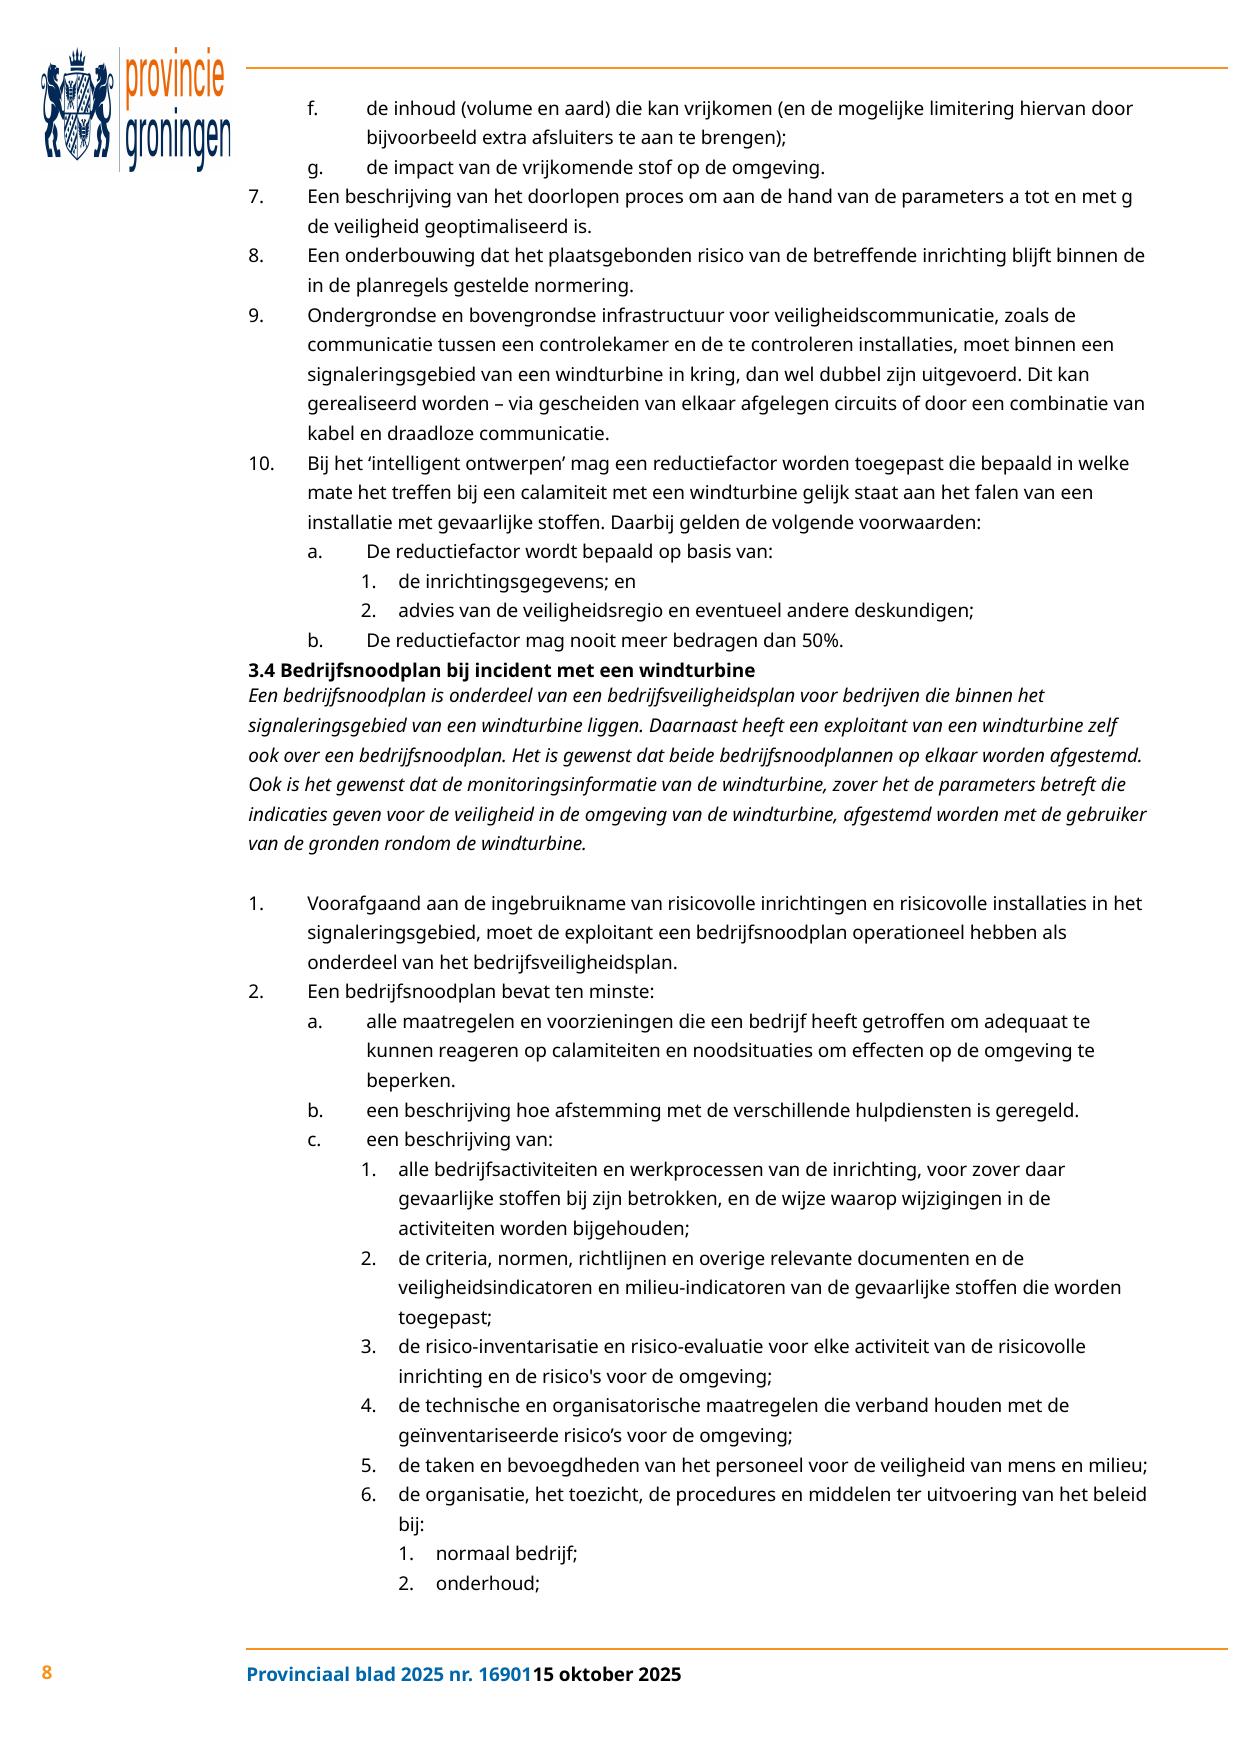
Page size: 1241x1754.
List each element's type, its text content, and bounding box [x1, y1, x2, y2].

list Bij het ‘intelligent ontwerpen’ mag een reductiefactor worden toegepast die bepaald in welke mate het treffen bij een calamiteit met een windturbine gelijk staat aan het falen van een installatie met gevaarlijke stoffen. Daarbij gelden de volgende voorwaarden: [248, 450, 1152, 535]
list een beschrijving van: [307, 1126, 1152, 1152]
list de inrichtingsgegevens; en [361, 568, 1152, 594]
list De reductiefactor wordt bepaald op basis van: [307, 538, 1152, 564]
list alle bedrijfsactiviteiten en werkprocessen van de inrichting, voor zover daar gevaarlijke stoffen bij zijn betrokken, en de wijze waarop wijzigingen in de activiteiten worden bijgehouden; [361, 1156, 1152, 1241]
list Een onderbouwing dat het plaatsgebonden risico van de betreffende inrichting blijft binnen de in de planregels gestelde normering. [248, 243, 1152, 298]
text 3.4 Bedrijfsnoodplan bij incident met een windturbine [248, 657, 1152, 683]
list alle maatregelen en voorzieningen die een bedrijf heeft getroffen om adequaat te kunnen reageren op calamiteiten en noodsituaties om effecten op de omgeving te beperken. [307, 1008, 1152, 1093]
list Een beschrijving van het doorlopen proces om aan de hand van de parameters a tot en met g de veiligheid geoptimaliseerd is. [248, 183, 1152, 239]
list de taken en bevoegdheden van het personeel voor de veiligheid van mens en milieu; [361, 1452, 1152, 1477]
list advies van de veiligheidsregio en eventueel andere deskundigen; [361, 598, 1152, 623]
list de criteria, normen, richtlijnen en overige relevante documenten en de veiligheidsindicatoren en milieu-indicatoren van de gevaarlijke stoffen die worden toegepast; [361, 1245, 1152, 1329]
list normaal bedrijf; [398, 1541, 1152, 1566]
list de technische en organisatorische maatregelen die verband houden met de geïnventariseerde risico’s voor de omgeving; [361, 1393, 1152, 1448]
list Voorafgaand aan de ingebruikname van risicovolle inrichtingen en risicovolle installaties in het signaleringsgebied, moet de exploitant een bedrijfsnoodplan operationeel hebben als onderdeel van het bedrijfsveiligheidsplan. [248, 890, 1152, 974]
picture [41, 47, 231, 172]
list Ondergrondse en bovengrondse infrastructuur voor veiligheidscommunicatie, zoals de communicatie tussen een controlekamer en de te controleren installaties, moet binnen een signaleringsgebied van een windturbine in kring, dan wel dubbel zijn uitgevoerd. Dit kan gerealiseerd worden – via gescheiden van elkaar afgelegen circuits of door een combinatie van kabel en draadloze communicatie. [248, 302, 1152, 446]
list de organisatie, het toezicht, de procedures en middelen ter uitvoering van het beleid bij: [361, 1481, 1152, 1537]
list de inhoud (volume en aard) die kan vrijkomen (en de mogelijke limitering hiervan door bijvoorbeeld extra afsluiters te aan te brengen); [307, 95, 1152, 150]
list De reductiefactor mag nooit meer bedragen dan 50%. [307, 627, 1152, 653]
list de impact van de vrijkomende stof op de omgeving. [307, 154, 1152, 180]
list onderhoud; [398, 1570, 1152, 1596]
list een beschrijving hoe afstemming met de verschillende hulpdiensten is geregeld. [307, 1097, 1152, 1122]
list Een bedrijfsnoodplan bevat ten minste: [248, 978, 1152, 1004]
text Een bedrijfsnoodplan is onderdeel van een bedrijfsveiligheidsplan voor bedrijven die binnen het signaleringsgebied van een windturbine liggen. Daarnaast heeft een exploitant van een windturbine zelf ook over een bedrijfsnoodplan. Het is gewenst dat beide bedrijfsnoodplannen op elkaar worden afgestemd. Ook is het gewenst dat de monitoringsinformatie van de windturbine, zover het de parameters betreft die indicaties geven voor de veiligheid in de omgeving van de windturbine, afgestemd worden met de gebruiker van de gronden rondom de windturbine. [248, 683, 1152, 856]
list de risico-inventarisatie en risico-evaluatie voor elke activiteit van de risicovolle inrichting en de risico's voor de omgeving; [361, 1333, 1152, 1389]
